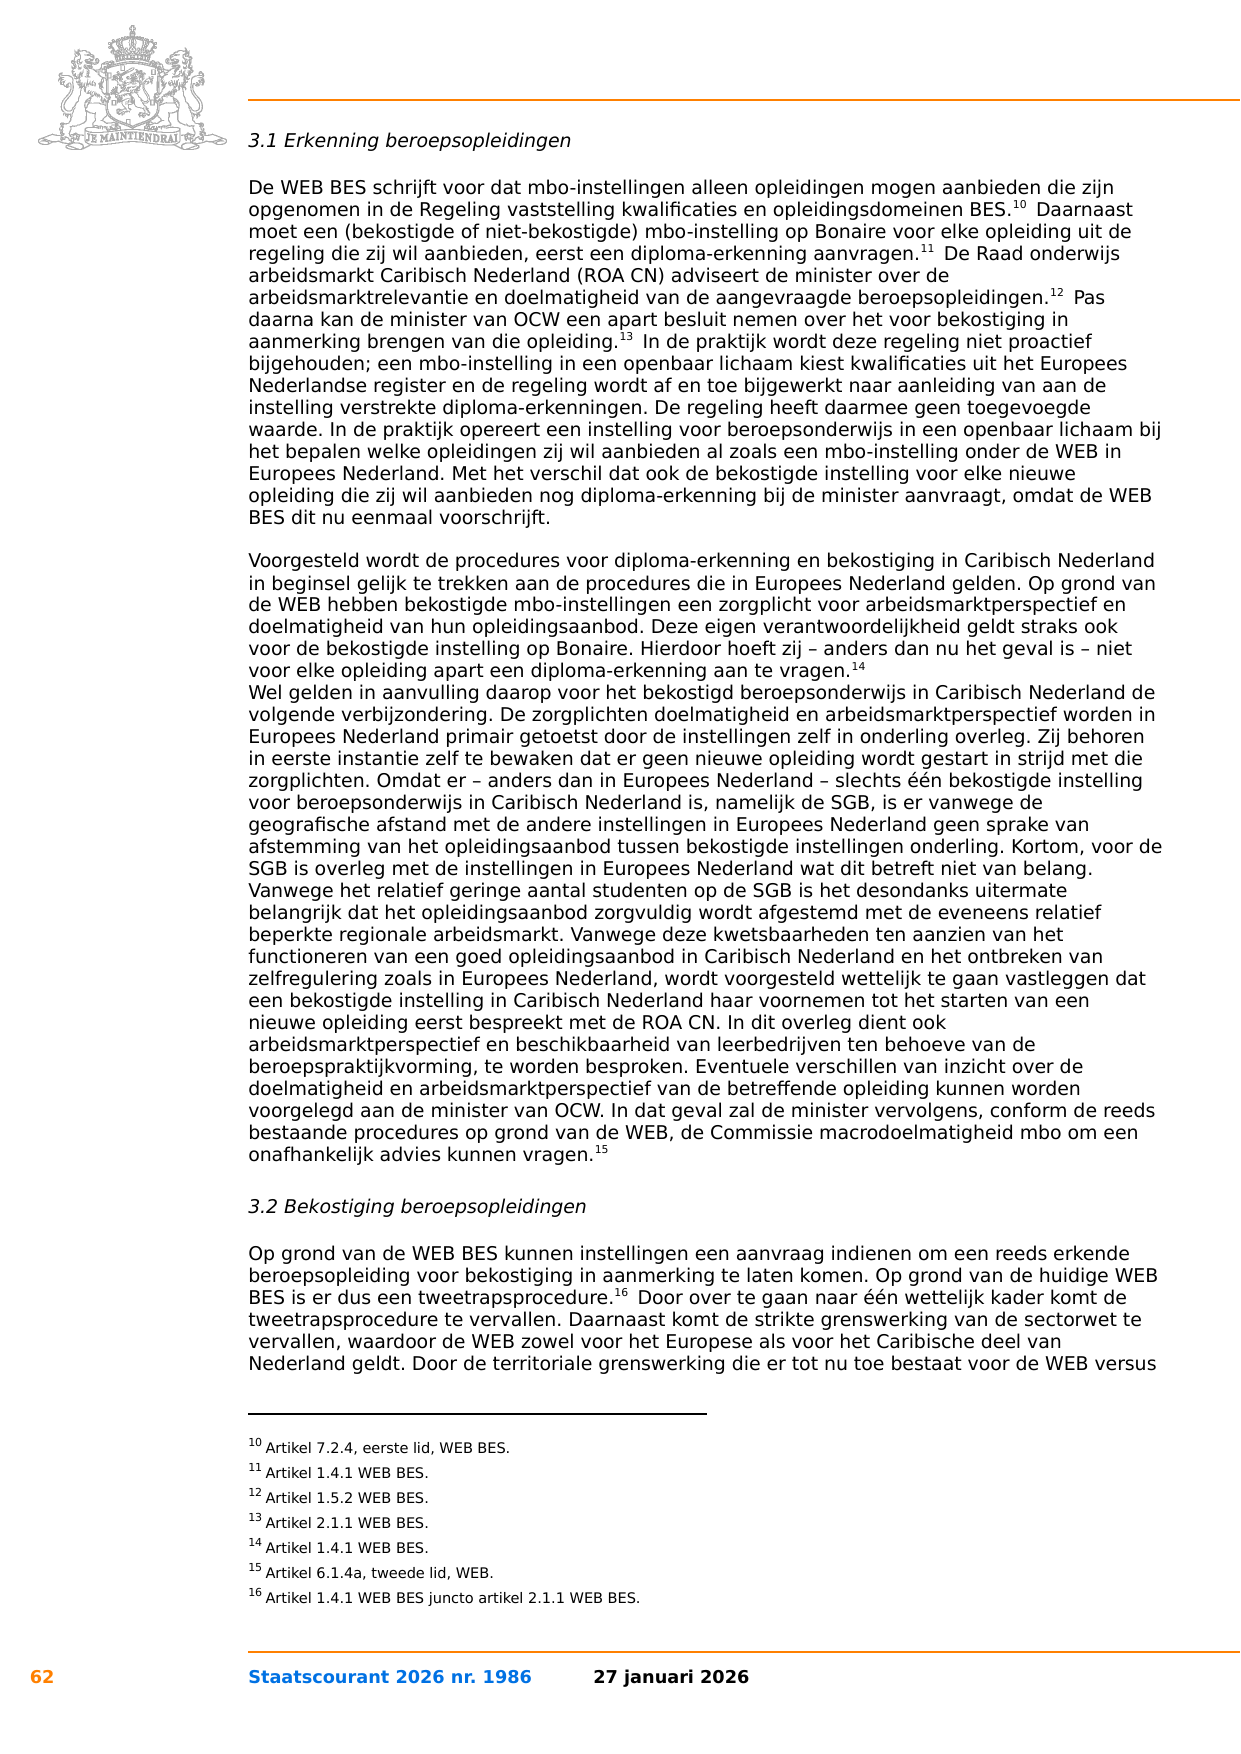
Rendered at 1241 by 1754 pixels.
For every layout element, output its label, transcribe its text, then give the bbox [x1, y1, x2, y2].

subtitle 3.2 Bekostiging beroepsopleidingen [248, 1196, 1163, 1218]
text De WEB BES schrijft voor dat mbo-instellingen alleen opleidingen mogen aanbieden die zijn opgenomen in de Regeling vaststelling kwalificaties en opleidingsdomeinen BES. Daarnaast moet een (bekostigde of niet-bekostigde) mbo-instelling op Bonaire voor elke opleiding uit de regeling die zij wil aanbieden, eerst een diploma-erkenning aanvragen. De Raad onderwijs arbeidsmarkt Caribisch Nederland (ROA CN) adviseert de minister over de arbeidsmarktrelevantie en doelmatigheid van de aangevraagde beroepsopleidingen. Pas daarna kan de minister van OCW een apart besluit nemen over het voor bekostiging in aanmerking brengen van die opleiding. In de praktijk wordt deze regeling niet proactief bijgehouden; een mbo-instelling in een openbaar lichaam kiest kwalificaties uit het Europees Nederlandse register en de regeling wordt af en toe bijgewerkt naar aanleiding van aan de instelling verstrekte diploma-erkenningen. De regeling heeft daarmee geen toegevoegde waarde. In de praktijk opereert een instelling voor beroepsonderwijs in een openbaar lichaam bij het bepalen welke opleidingen zij wil aanbieden al zoals een mbo-instelling onder de WEB in Europees Nederland. Met het verschil dat ook de bekostigde instelling voor elke nieuwe opleiding die zij wil aanbieden nog diploma-erkenning bij de minister aanvraagt, omdat de WEB BES dit nu eenmaal voorschrijft. [248, 177, 1163, 528]
picture [38, 25, 227, 150]
text Artikel 1.4.1 WEB BES juncto artikel 2.1.1 WEB BES. [248, 1586, 1163, 1608]
subtitle 3.1 Erkenning beroepsopleidingen [248, 130, 1163, 152]
text Artikel 7.2.4, eerste lid, WEB BES. [248, 1436, 1163, 1458]
text Artikel 2.1.1 WEB BES. [248, 1511, 1163, 1533]
text Artikel 1.4.1 WEB BES. [248, 1536, 1163, 1558]
text Artikel 6.1.4a, tweede lid, WEB. [248, 1561, 1163, 1583]
text Op grond van de WEB BES kunnen instellingen een aanvraag indienen om een reeds erkende beroepsopleiding voor bekostiging in aanmerking te laten komen. Op grond van de huidige WEB BES is er dus een tweetrapsprocedure. Door over te gaan naar één wettelijk kader komt de tweetrapsprocedure te vervallen. Daarnaast komt de strikte grenswerking van de sectorwet te vervallen, waardoor de WEB zowel voor het Europese als voor het Caribische deel van Nederland geldt. Door de territoriale grenswerking die er tot nu toe bestaat voor de WEB versus [248, 1243, 1163, 1375]
text Voorgesteld wordt de procedures voor diploma-erkenning en bekostiging in Caribisch Nederland in beginsel gelijk te trekken aan de procedures die in Europees Nederland gelden. Op grond van de WEB hebben bekostigde mbo-instellingen een zorgplicht voor arbeidsmarktperspectief en doelmatigheid van hun opleidingsaanbod. Deze eigen verantwoordelijkheid geldt straks ook voor de bekostigde instelling op Bonaire. Hierdoor hoeft zij – anders dan nu het geval is – niet voor elke opleiding apart een diploma-erkenning aan te vragen. [248, 550, 1163, 682]
text Artikel 1.4.1 WEB BES. [248, 1461, 1163, 1483]
text Wel gelden in aanvulling daarop voor het bekostigd beroepsonderwijs in Caribisch Nederland de volgende verbijzondering. De zorgplichten doelmatigheid en arbeidsmarktperspectief worden in Europees Nederland primair getoetst door de instellingen zelf in onderling overleg. Zij behoren in eerste instantie zelf te bewaken dat er geen nieuwe opleiding wordt gestart in strijd met die zorgplichten. Omdat er – anders dan in Europees Nederland – slechts één bekostigde instelling voor beroepsonderwijs in Caribisch Nederland is, namelijk de SGB, is er vanwege de geografische afstand met de andere instellingen in Europees Nederland geen sprake van afstemming van het opleidingsaanbod tussen bekostigde instellingen onderling. Kortom, voor de SGB is overleg met de instellingen in Europees Nederland wat dit betreft niet van belang. Vanwege het relatief geringe aantal studenten op de SGB is het desondanks uitermate belangrijk dat het opleidingsaanbod zorgvuldig wordt afgestemd met de eveneens relatief beperkte regionale arbeidsmarkt. Vanwege deze kwetsbaarheden ten aanzien van het functioneren van een goed opleidingsaanbod in Caribisch Nederland en het ontbreken van zelfregulering zoals in Europees Nederland, wordt voorgesteld wettelijk te gaan vastleggen dat een bekostigde instelling in Caribisch Nederland haar voornemen tot het starten van een nieuwe opleiding eerst bespreekt met de ROA CN. In dit overleg dient ook arbeidsmarktperspectief en beschikbaarheid van leerbedrijven ten behoeve van de beroepspraktijkvorming, te worden besproken. Eventuele verschillen van inzicht over de doelmatigheid en arbeidsmarktperspectief van de betreffende opleiding kunnen worden voorgelegd aan de minister van OCW. In dat geval zal de minister vervolgens, conform de reeds bestaande procedures op grond van de WEB, de Commissie macrodoelmatigheid mbo om een onafhankelijk advies kunnen vragen. [248, 682, 1163, 1166]
text Artikel 1.5.2 WEB BES. [248, 1486, 1163, 1508]
